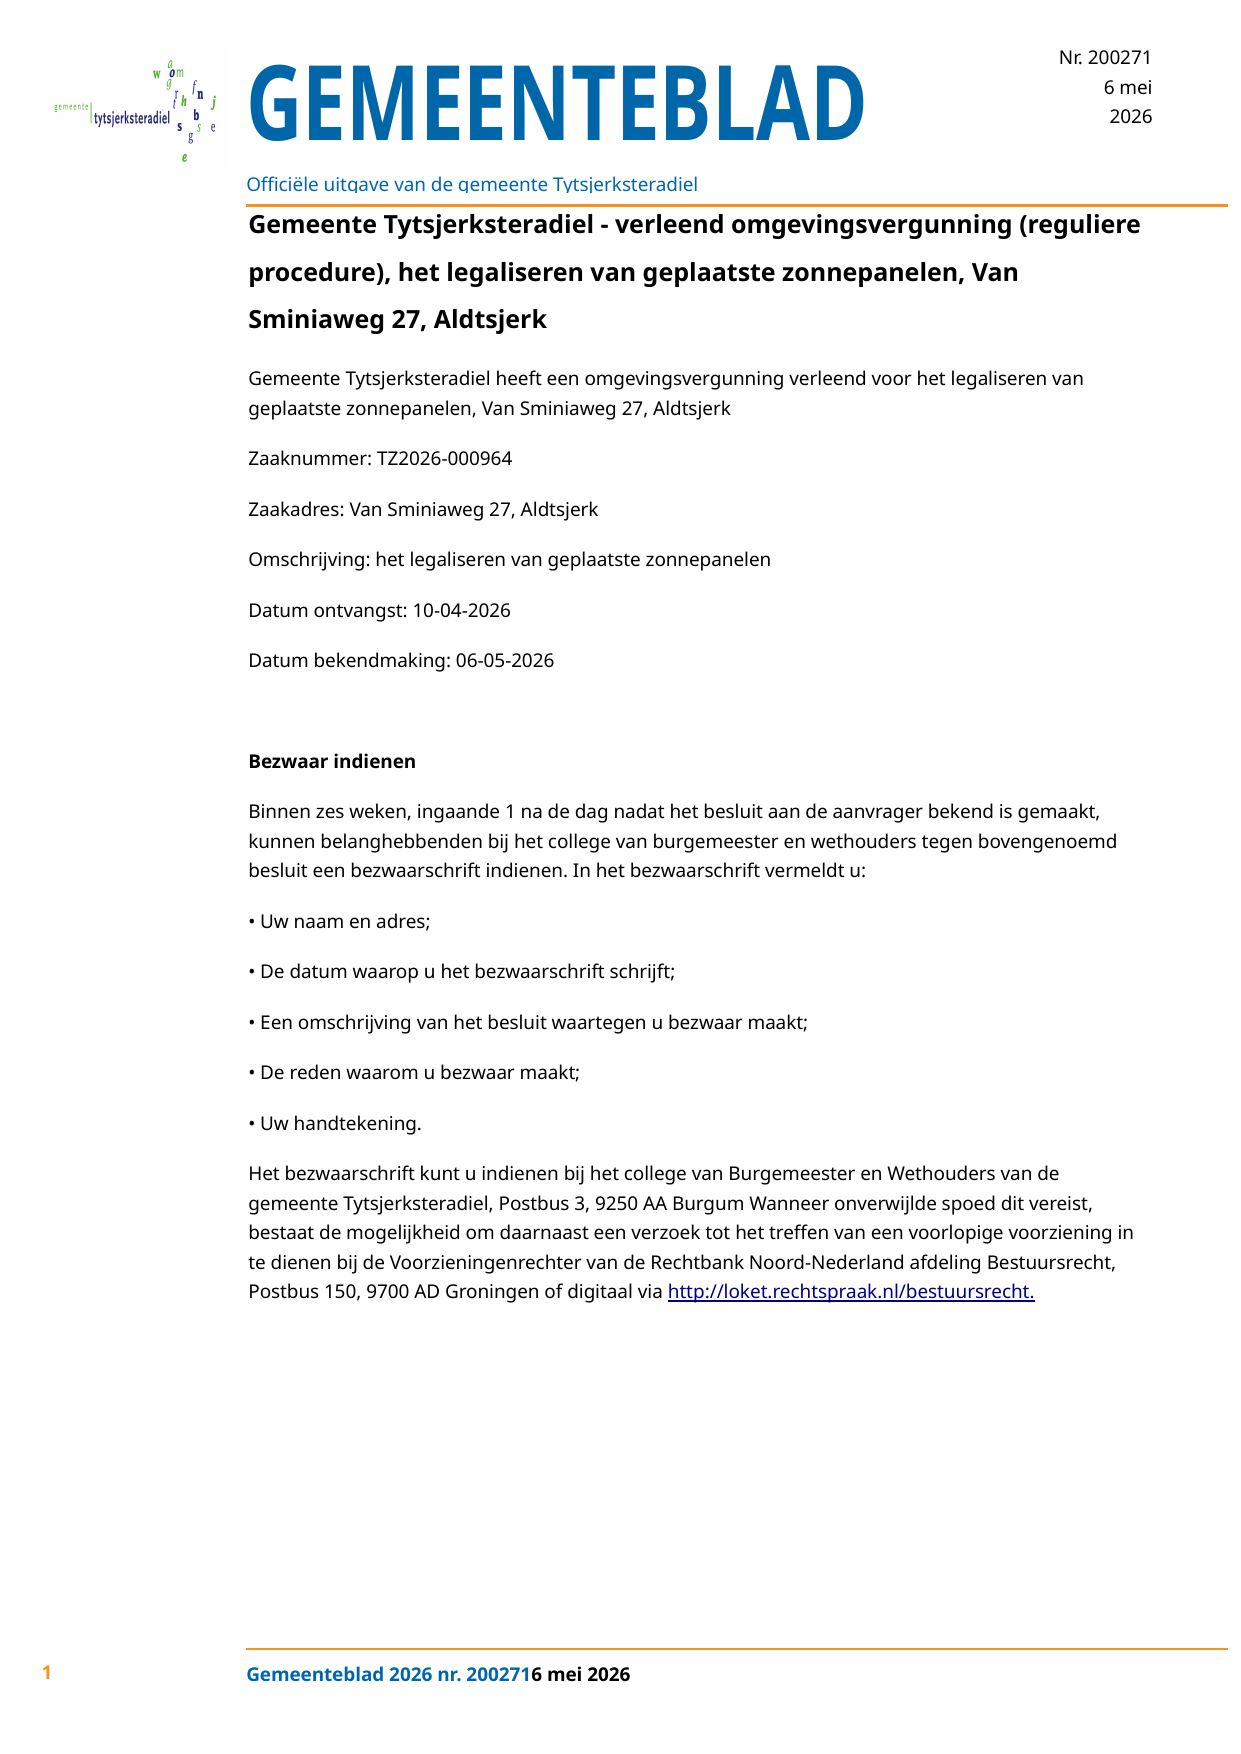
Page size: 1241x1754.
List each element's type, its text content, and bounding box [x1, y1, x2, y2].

text Binnen zes weken, ingaande 1 na de dag nadat het besluit aan de aanvrager bekend is gemaakt, kunnen belanghebbenden bij het college van burgemeester en wethouders tegen bovengenoemd besluit een bezwaarschrift indienen. In het bezwaarschrift vermeldt u: [248, 798, 1152, 883]
text Het bezwaarschrift kunt u indienen bij het college van Burgemeester en Wethouders van de gemeente Tytsjerksteradiel, Postbus 3, 9250 AA Burgum Wanneer onverwijlde spoed dit vereist, bestaat de mogelijkheid om daarnaast een verzoek tot het treffen van een voorlopige voorziening in te dienen bij de Voorzieningenrechter van de Rechtbank Noord-Nederland afdeling Bestuursrecht, Postbus 150, 9700 AD Groningen of digitaal via http://loket.rechtspraak.nl/bestuursrecht. [248, 1160, 1152, 1304]
text Gemeente Tytsjerksteradiel - verleend omgevingsvergunning (reguliere procedure), het legaliseren van geplaatste zonnepanelen, Van Sminiaweg 27, Aldtsjerk [248, 207, 1152, 336]
text • Een omschrijving van het besluit waartegen u bezwaar maakt; [248, 1009, 1152, 1034]
text Gemeente Tytsjerksteradiel heeft een omgevingsvergunning verleend voor het legaliseren van geplaatste zonnepanelen, Van Sminiaweg 27, Aldtsjerk [248, 366, 1152, 421]
text Datum ontvangst: 10-04-2026 [248, 597, 1152, 622]
text • Uw naam en adres; [248, 908, 1152, 934]
text • De datum waarop u het bezwaarschrift schrijft; [248, 958, 1152, 984]
text Bezwaar indienen [248, 748, 1152, 774]
text Zaakadres: Van Sminiaweg 27, Aldtsjerk [248, 496, 1152, 522]
picture [41, 47, 231, 172]
text Datum bekendmaking: 06-05-2026 [248, 647, 1152, 673]
text • Uw handtekening. [248, 1110, 1152, 1135]
text Zaaknummer: TZ2026-000964 [248, 446, 1152, 471]
text • De reden waarom u bezwaar maakt; [248, 1059, 1152, 1085]
text Omschrijving: het legaliseren van geplaatste zonnepanelen [248, 546, 1152, 572]
